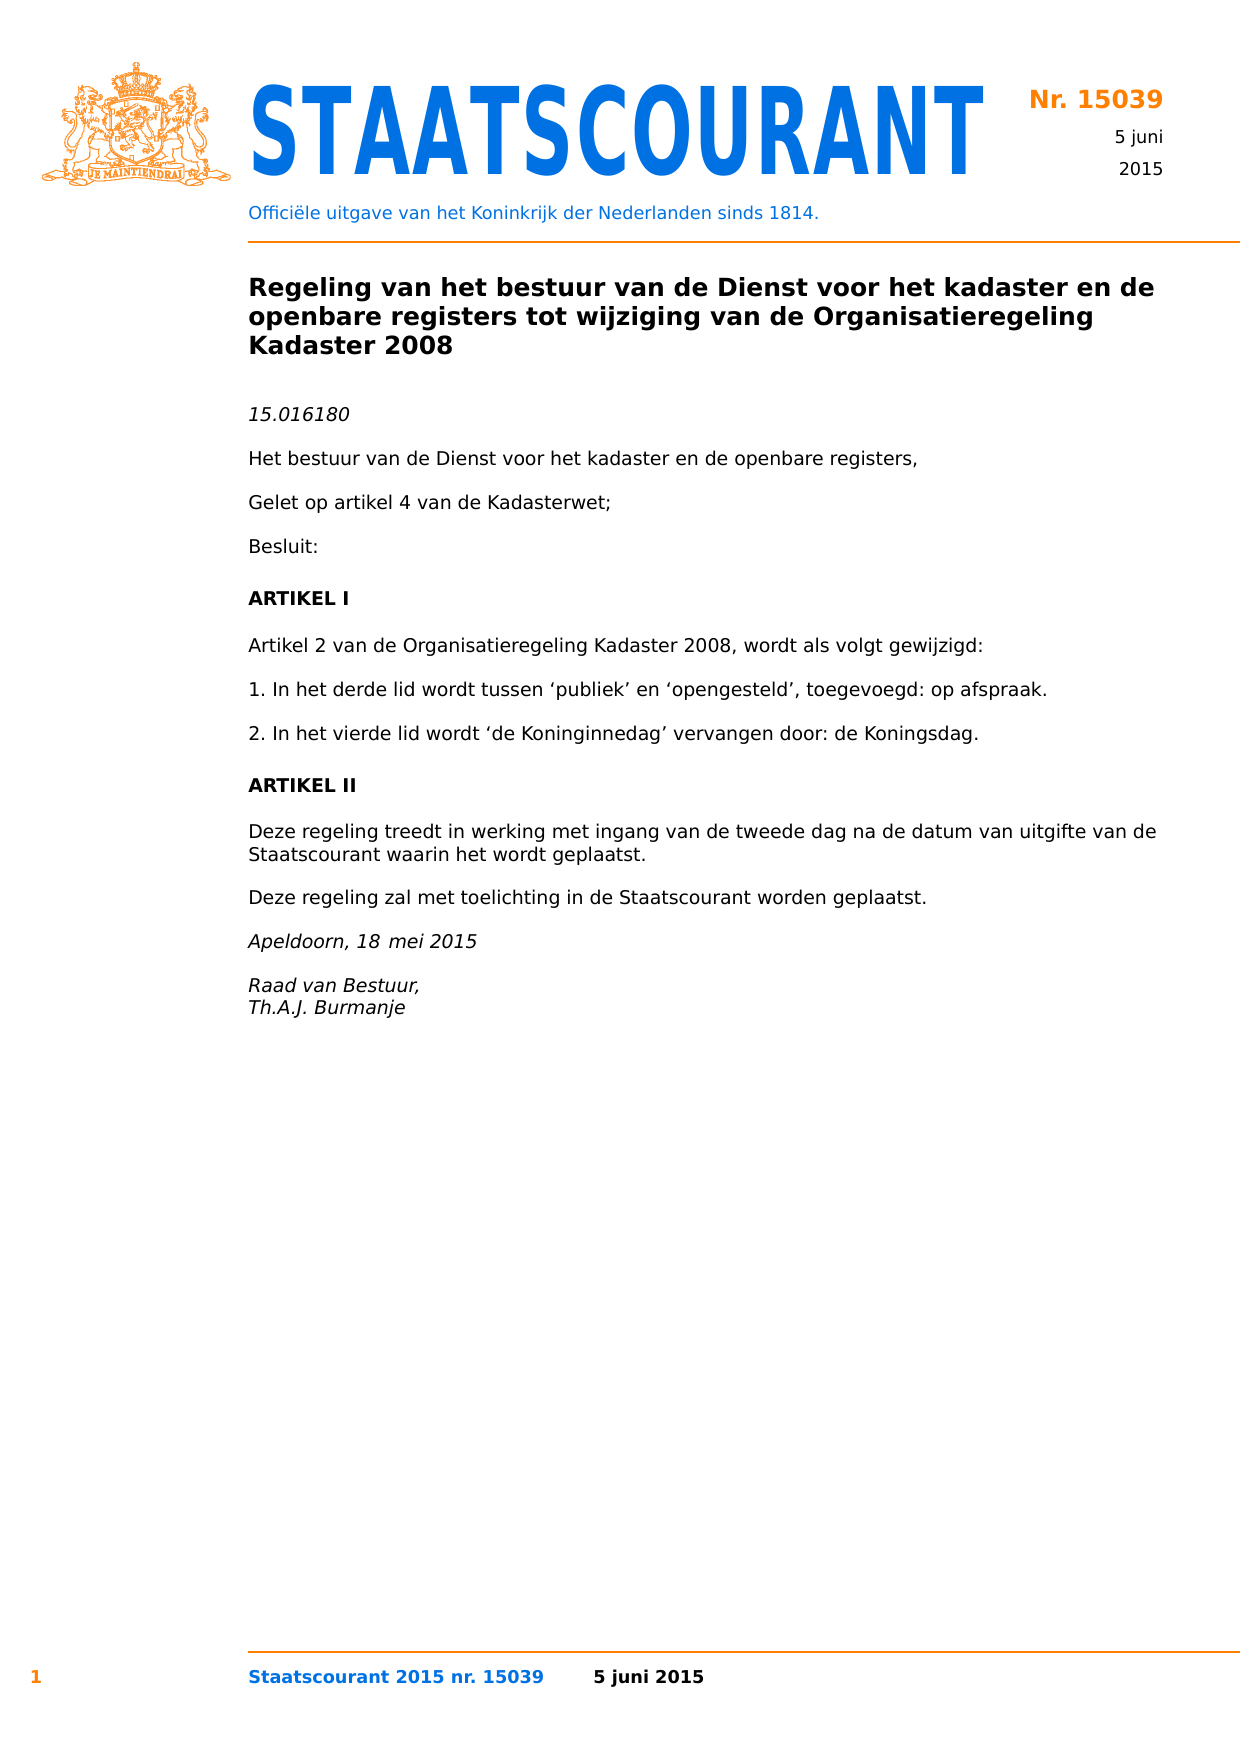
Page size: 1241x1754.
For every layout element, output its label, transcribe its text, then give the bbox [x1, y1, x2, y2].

table_cell Officiële uitgave van het Koninkrijk der Nederlanden sinds 1814. [248, 203, 1240, 241]
text Het bestuur van de Dienst voor het kadaster en de openbare registers, [248, 448, 1163, 470]
text Apeldoorn, 18 mei 2015 [248, 931, 1163, 953]
table_header STAATSCOURANT [248, 62, 998, 203]
text Deze regeling zal met toelichting in de Staatscourant worden geplaatst. [248, 887, 1163, 909]
subtitle Regeling van het bestuur van de Dienst voor het kadaster en de openbare registers tot wijziging van de Organisatieregeling Kadaster 2008 [248, 273, 1163, 361]
subtitle ARTIKEL I [248, 588, 1163, 610]
picture [41, 62, 231, 186]
text 2. In het vierde lid wordt ‘de Koninginnedag’ vervangen door: de Koningsdag. [248, 722, 1163, 744]
table_header [25, 62, 248, 241]
text Gelet op artikel 4 van de Kadasterwet; [248, 492, 1163, 514]
text Raad van Bestuur, Th.A.J. Burmanje [248, 975, 1163, 1019]
table_header Nr. 15039 [998, 62, 1240, 121]
text Artikel 2 van de Organisatieregeling Kadaster 2008, wordt als volgt gewijzigd: [248, 635, 1163, 657]
text Besluit: [248, 536, 1163, 558]
text Deze regeling treedt in werking met ingang van de tweede dag na de datum van uitgifte van de Staatscourant waarin het wordt geplaatst. [248, 821, 1163, 865]
text 1. In het derde lid wordt tussen ‘publiek’ en ‘opengesteld’, toegevoegd: op afspraak. [248, 679, 1163, 701]
table_cell 5 juni [998, 121, 1240, 153]
text 15.016180 [248, 404, 1163, 426]
table_cell 2015 [998, 153, 1240, 203]
subtitle ARTIKEL II [248, 774, 1163, 796]
